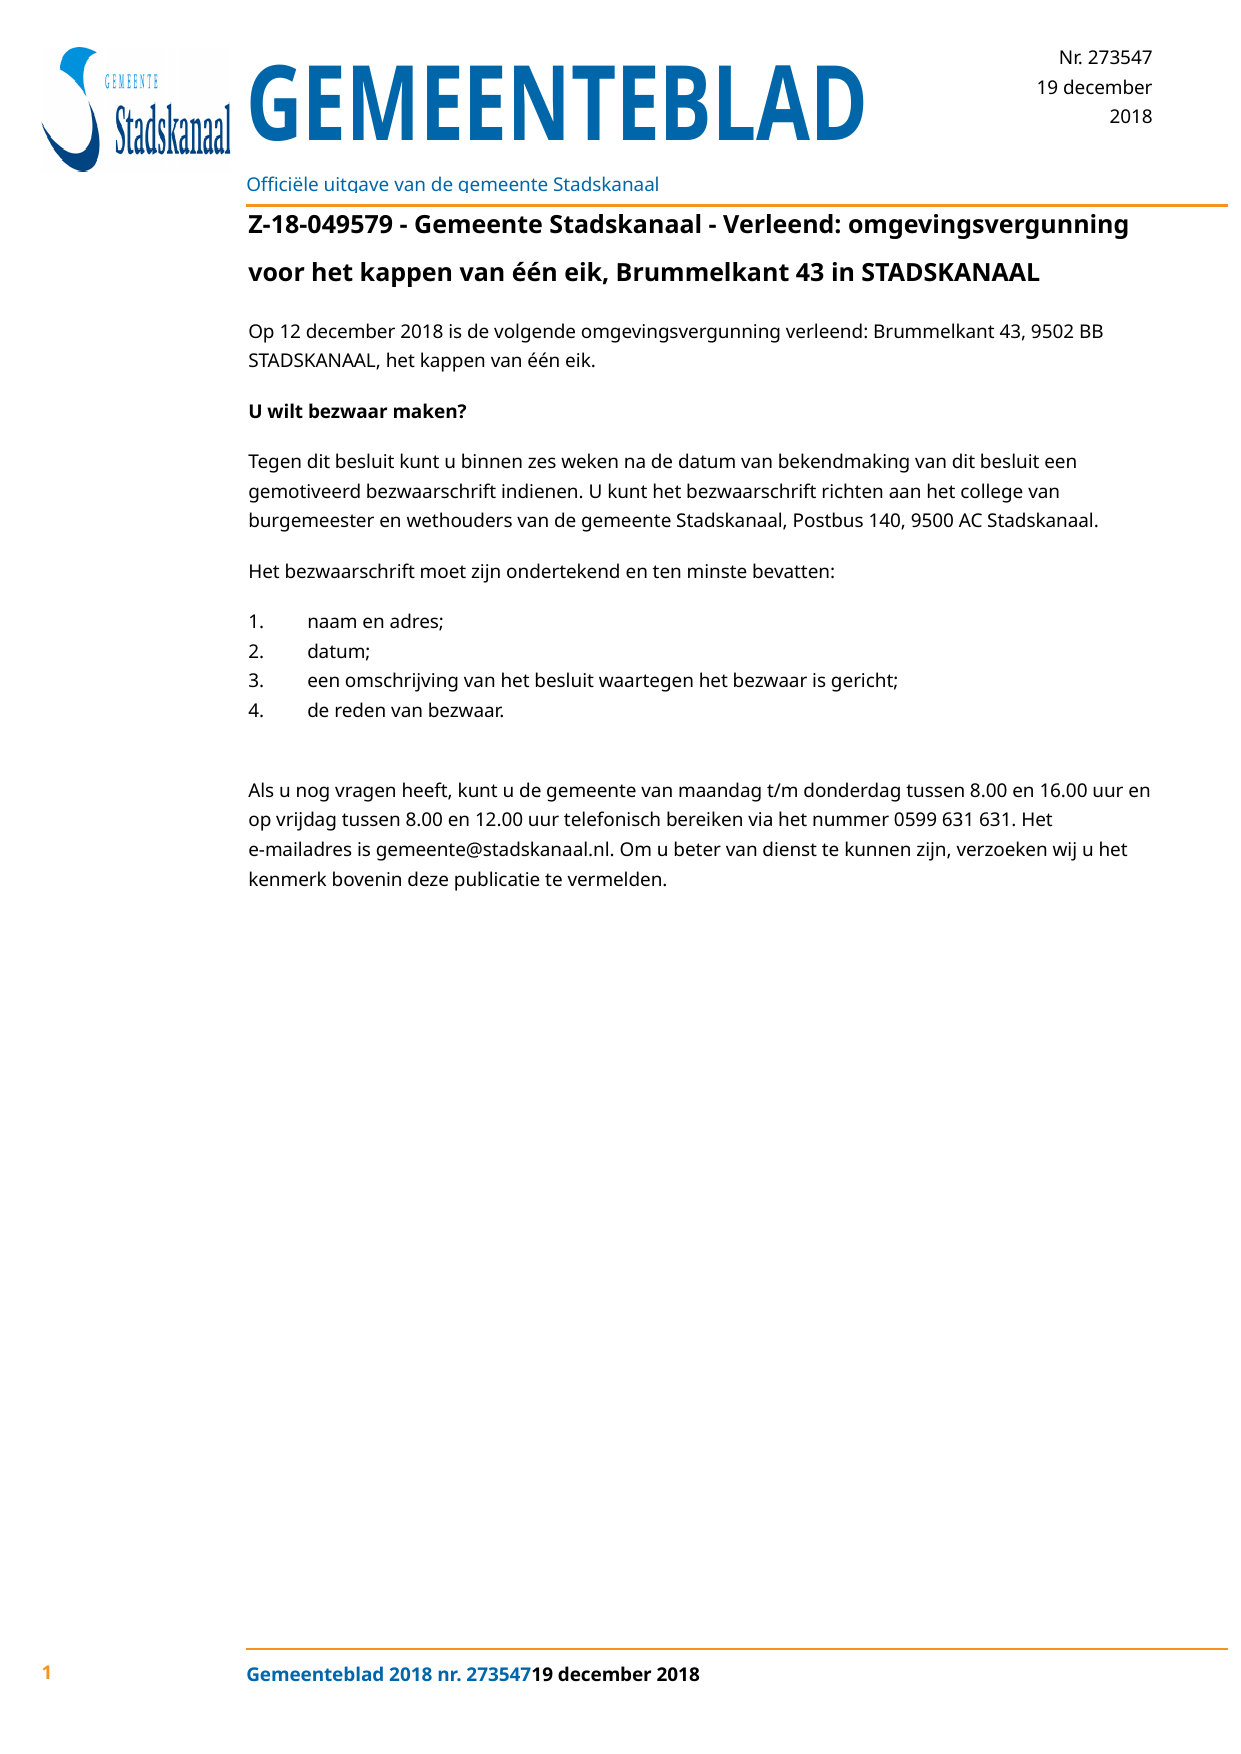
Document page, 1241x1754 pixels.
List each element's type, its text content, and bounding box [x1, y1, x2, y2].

text Tegen dit besluit kunt u binnen zes weken na de datum van bekendmaking van dit besluit een gemotiveerd bezwaarschrift indienen. U kunt het bezwaarschrift richten aan het college van burgemeester en wethouders van de gemeente Stadskanaal, Postbus 140, 9500 AC Stadskanaal. [248, 448, 1152, 533]
text Het bezwaarschrift moet zijn ondertekend en ten minste bevatten: [248, 558, 1152, 584]
text Als u nog vragen heeft, kunt u de gemeente van maandag t/m donderdag tussen 8.00 en 16.00 uur en op vrijdag tussen 8.00 en 12.00 uur telefonisch bereiken via het nummer 0599 631 631. Het e‑mailadres is gemeente@stadskanaal.nl. Om u beter van dienst te kunnen zijn, verzoeken wij u het kenmerk bovenin deze publicatie te vermelden. [248, 777, 1152, 892]
picture [41, 47, 231, 172]
list naam en adres; [248, 608, 1152, 634]
list datum; [248, 638, 1152, 664]
text U wilt bezwaar maken? [248, 398, 1152, 424]
list een omschrijving van het besluit waartegen het bezwaar is gericht; [248, 667, 1152, 693]
list de reden van bezwaar. [248, 697, 1152, 723]
text Op 12 december 2018 is de volgende omgevingsvergunning verleend: Brummelkant 43, 9502 BB STADSKANAAL, het kappen van één eik. [248, 318, 1152, 373]
text Z-18-049579 - Gemeente Stadskanaal - Verleend: omgevingsvergunning voor het kappen van één eik, Brummelkant 43 in STADSKANAAL [248, 207, 1152, 288]
